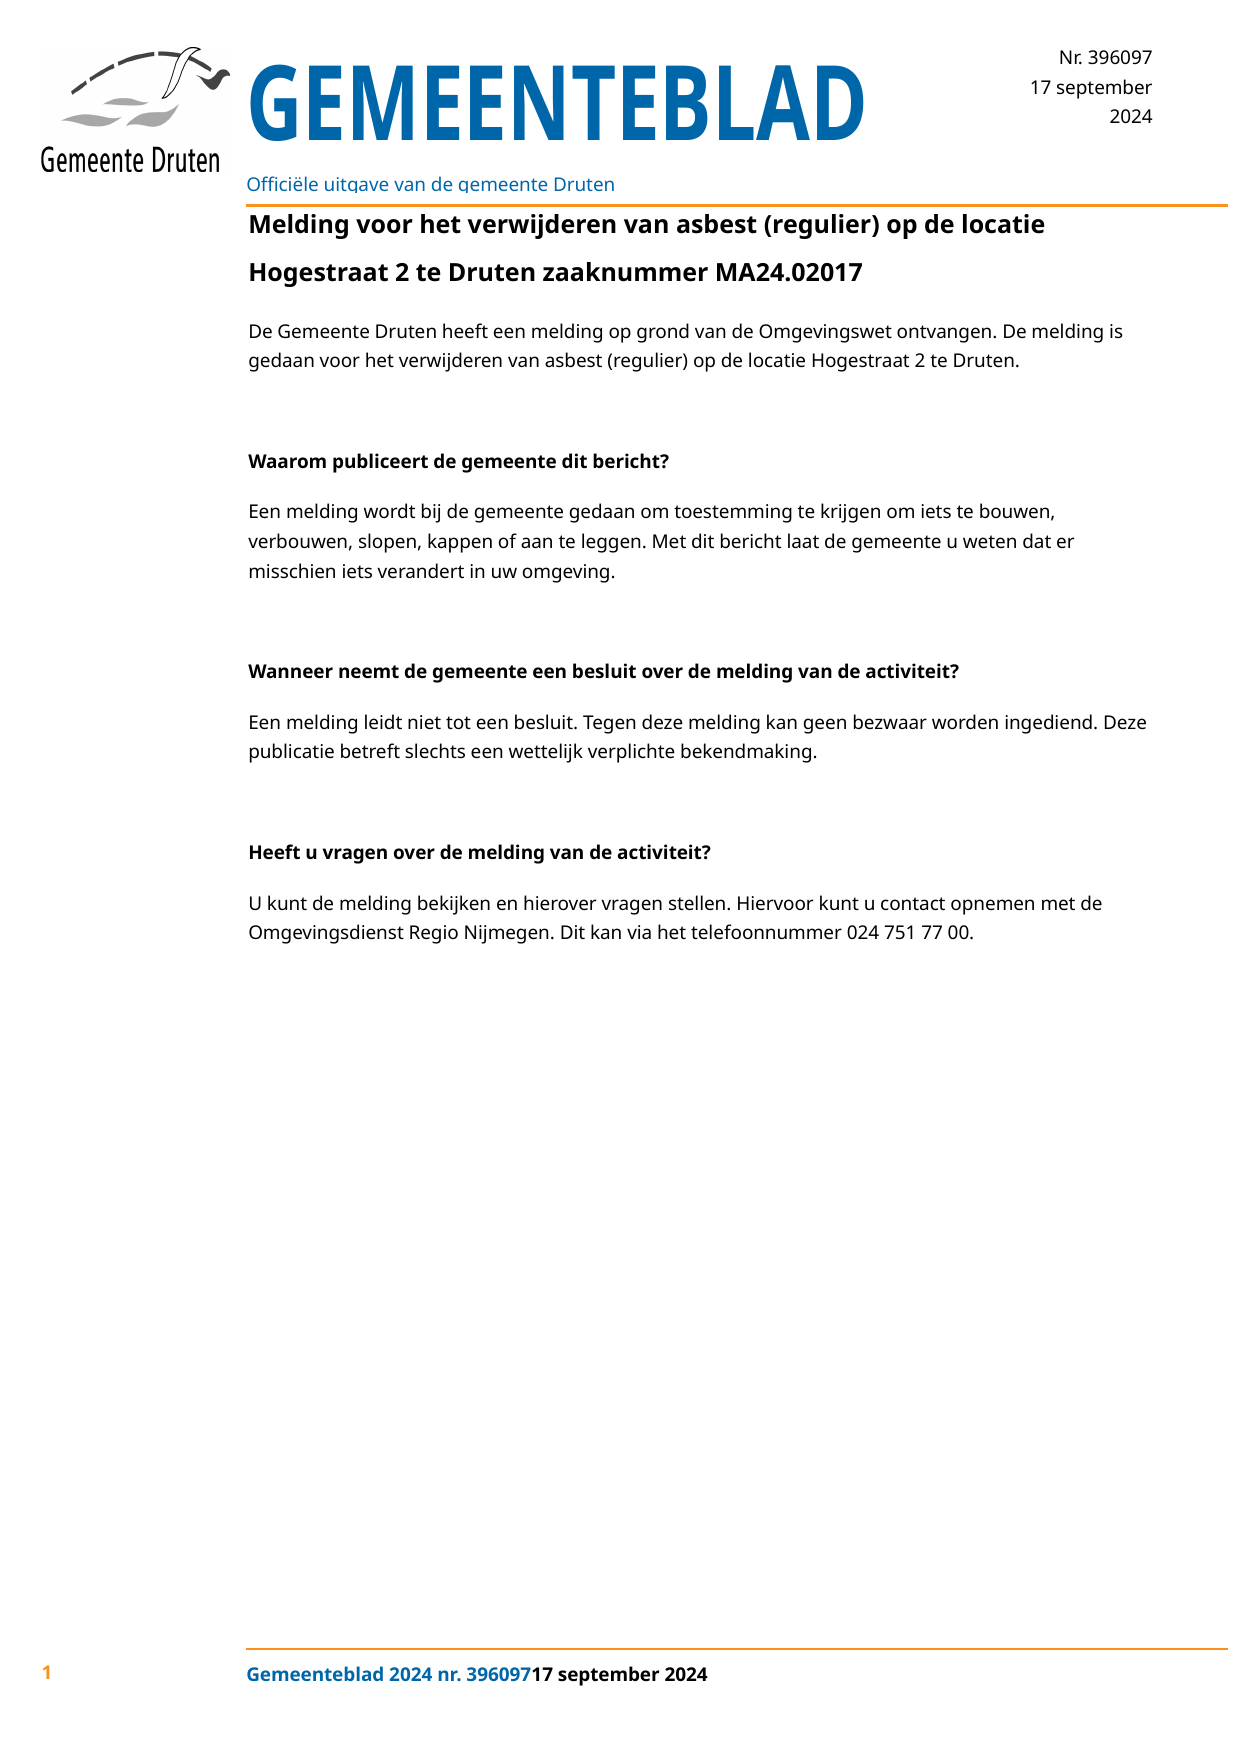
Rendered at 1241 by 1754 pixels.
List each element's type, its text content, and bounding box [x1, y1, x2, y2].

text Wanneer neemt de gemeente een besluit over de melding van de activiteit? [248, 659, 1152, 684]
text Een melding leidt niet tot een besluit. Tegen deze melding kan geen bezwaar worden ingediend. Deze publicatie betreft slechts een wettelijk verplichte bekendmaking. [248, 709, 1152, 764]
text Een melding wordt bij de gemeente gedaan om toestemming te krijgen om iets te bouwen, verbouwen, slopen, kappen of aan te leggen. Met dit bericht laat de gemeente u weten dat er misschien iets verandert in uw omgeving. [248, 499, 1152, 584]
picture [41, 47, 231, 172]
text Waarom publiceert de gemeente dit bericht? [248, 448, 1152, 474]
text Melding voor het verwijderen van asbest (regulier) op de locatie Hogestraat 2 te Druten zaaknummer MA24.02017 [248, 207, 1152, 288]
text De Gemeente Druten heeft een melding op grond van de Omgevingswet ontvangen. De melding is gedaan voor het verwijderen van asbest (regulier) op de locatie Hogestraat 2 te Druten. [248, 318, 1152, 373]
text U kunt de melding bekijken en hierover vragen stellen. Hiervoor kunt u contact opnemen met de Omgevingsdienst Regio Nijmegen. Dit kan via het telefoonnummer 024 751 77 00. [248, 890, 1152, 945]
text Heeft u vragen over de melding van de activiteit? [248, 839, 1152, 865]
